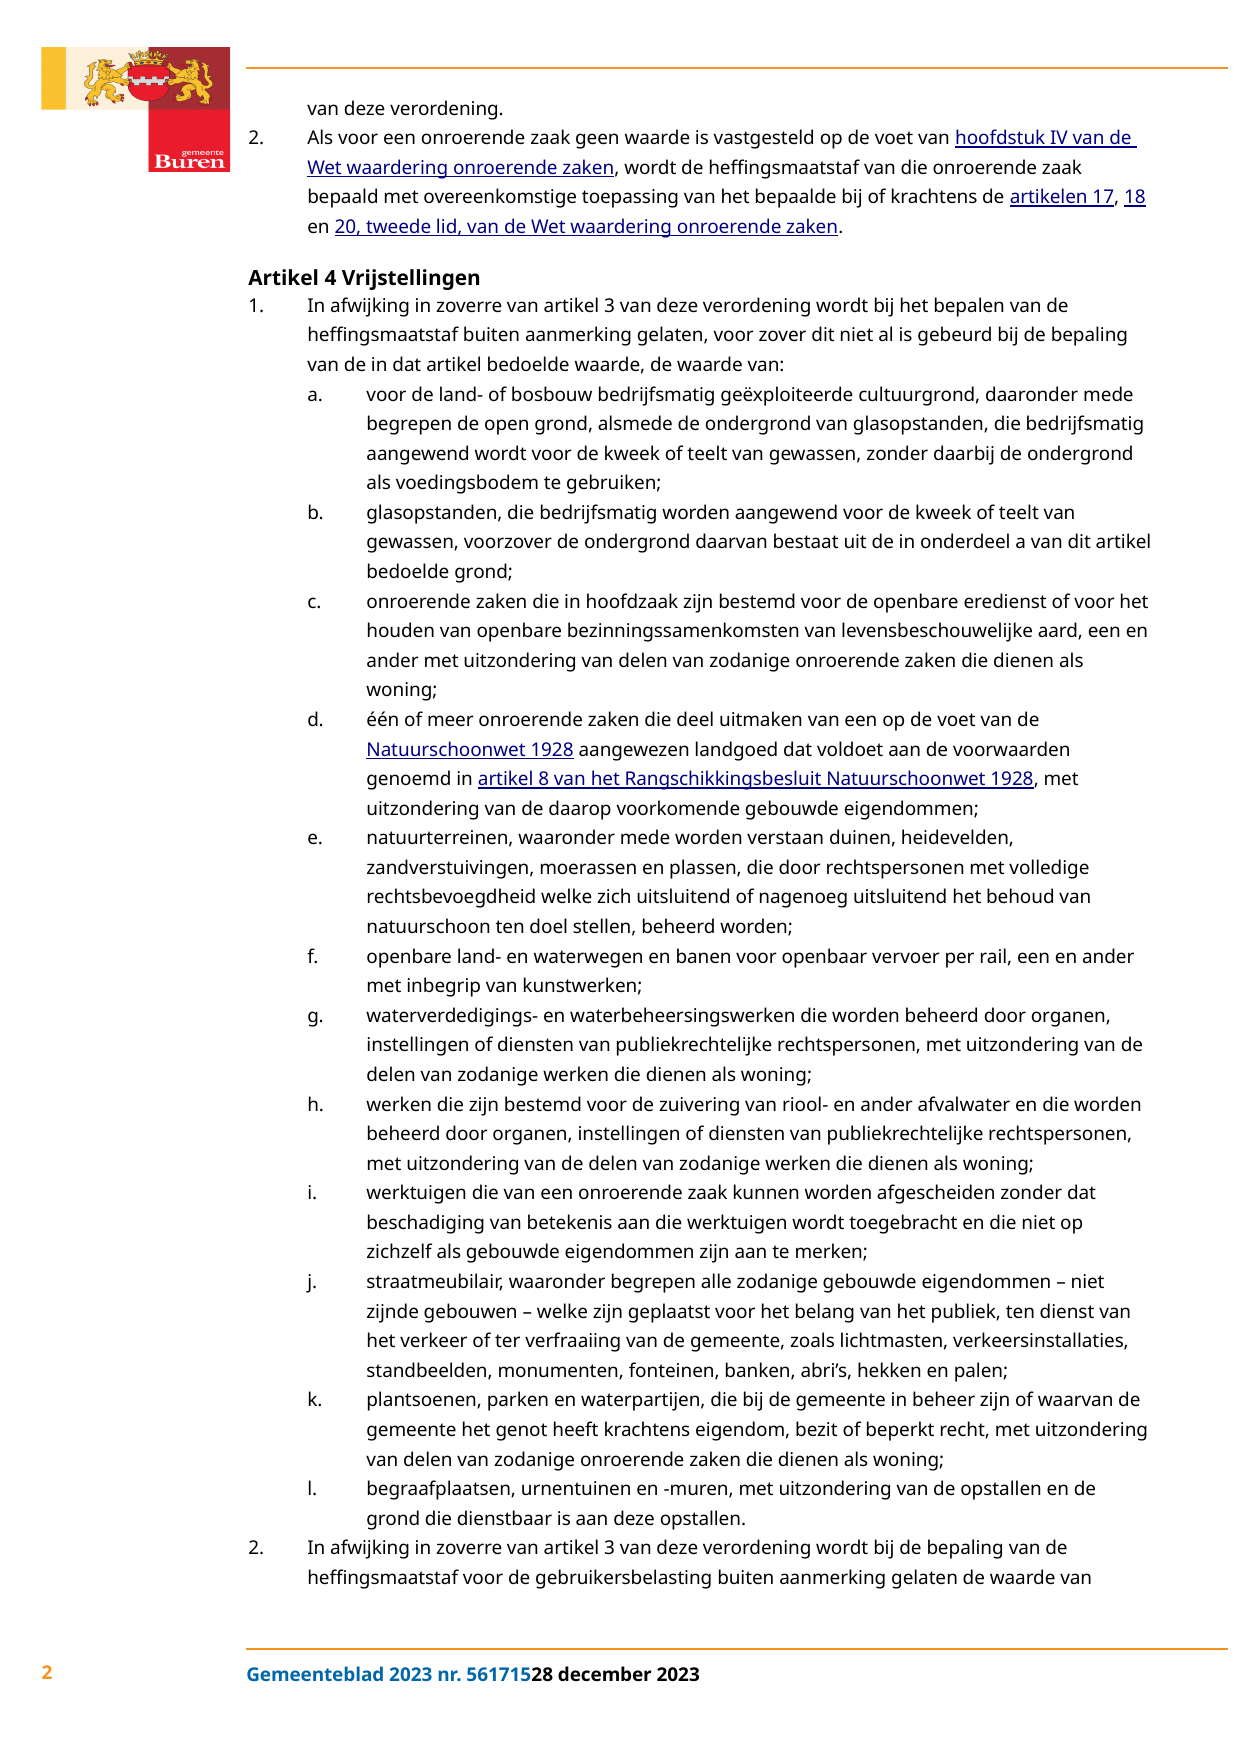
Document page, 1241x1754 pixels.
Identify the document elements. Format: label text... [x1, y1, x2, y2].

list werken die zijn bestemd voor de zuivering van riool- en ander afvalwater en die worden beheerd door organen, instellingen of diensten van publiekrechtelijke rechtspersonen, met uitzondering van de delen van zodanige werken die dienen als woning; [307, 1091, 1152, 1176]
list begraafplaatsen, urnentuinen en -muren, met uitzondering van de opstallen en de grond die dienstbaar is aan deze opstallen. [307, 1475, 1152, 1531]
list onroerende zaken die in hoofdzaak zijn bestemd voor de openbare eredienst of voor het houden van openbare bezinningssamenkomsten van levensbeschouwelijke aard, een en ander met uitzondering van delen van zodanige onroerende zaken die dienen als woning; [307, 588, 1152, 702]
list natuurterreinen, waaronder mede worden verstaan duinen, heidevelden, zandverstuivingen, moerassen en plassen, die door rechtspersonen met volledige rechtsbevoegdheid welke zich uitsluitend of nagenoeg uitsluitend het behoud van natuurschoon ten doel stellen, beheerd worden; [307, 824, 1152, 939]
list glasopstanden, die bedrijfsmatig worden aangewend voor de kweek of teelt van gewassen, voorzover de ondergrond daarvan bestaat uit de in onderdeel a van dit artikel bedoelde grond; [307, 499, 1152, 584]
list voor de land- of bosbouw bedrijfsmatig geëxploiteerde cultuurgrond, daaronder mede begrepen de open grond, alsmede de ondergrond van glasopstanden, die bedrijfsmatig aangewend wordt voor de kweek of teelt van gewassen, zonder daarbij de ondergrond als voedingsbodem te gebruiken; [307, 381, 1152, 495]
list straatmeubilair, waaronder begrepen alle zodanige gebouwde eigendommen – niet zijnde gebouwen – welke zijn geplaatst voor het belang van het publiek, ten dienst van het verkeer of ter verfraaiing van de gemeente, zoals lichtmasten, verkeersinstallaties, standbeelden, monumenten, fonteinen, banken, abri’s, hekken en palen; [307, 1268, 1152, 1383]
list van deze verordening. [248, 95, 1152, 121]
list werktuigen die van een onroerende zaak kunnen worden afgescheiden zonder dat beschadiging van betekenis aan die werktuigen wordt toegebracht en die niet op zichzelf als gebouwde eigendommen zijn aan te merken; [307, 1179, 1152, 1264]
list openbare land- en waterwegen en banen voor openbaar vervoer per rail, een en ander met inbegrip van kunstwerken; [307, 943, 1152, 998]
picture [41, 47, 231, 172]
list waterverdedigings- en waterbeheersingswerken die worden beheerd door organen, instellingen of diensten van publiekrechtelijke rechtspersonen, met uitzondering van de delen van zodanige werken die dienen als woning; [307, 1002, 1152, 1087]
list In afwijking in zoverre van artikel 3 van deze verordening wordt bij de bepaling van de heffingsmaatstaf voor de gebruikersbelasting buiten aanmerking gelaten de waarde van [248, 1534, 1152, 1590]
text Artikel 4 Vrijstellingen [248, 263, 1152, 292]
list plantsoenen, parken en waterpartijen, die bij de gemeente in beheer zijn of waarvan de gemeente het genot heeft krachtens eigendom, bezit of beperkt recht, met uitzondering van delen van zodanige onroerende zaken die dienen als woning; [307, 1387, 1152, 1471]
list Als voor een onroerende zaak geen waarde is vastgesteld op de voet van hoofdstuk IV van de Wet waardering onroerende zaken, wordt de heffingsmaatstaf van die onroerende zaak bepaald met overeenkomstige toepassing van het bepaalde bij of krachtens de artikelen 17, 18 en 20, tweede lid, van de Wet waardering onroerende zaken. [248, 124, 1152, 239]
list één of meer onroerende zaken die deel uitmaken van een op de voet van de Natuurschoonwet 1928 aangewezen landgoed dat voldoet aan de voorwaarden genoemd in artikel 8 van het Rangschikkingsbesluit Natuurschoonwet 1928, met uitzondering van de daarop voorkomende gebouwde eigendommen; [307, 706, 1152, 821]
list In afwijking in zoverre van artikel 3 van deze verordening wordt bij het bepalen van de heffingsmaatstaf buiten aanmerking gelaten, voor zover dit niet al is gebeurd bij de bepaling van de in dat artikel bedoelde waarde, de waarde van: [248, 292, 1152, 377]
